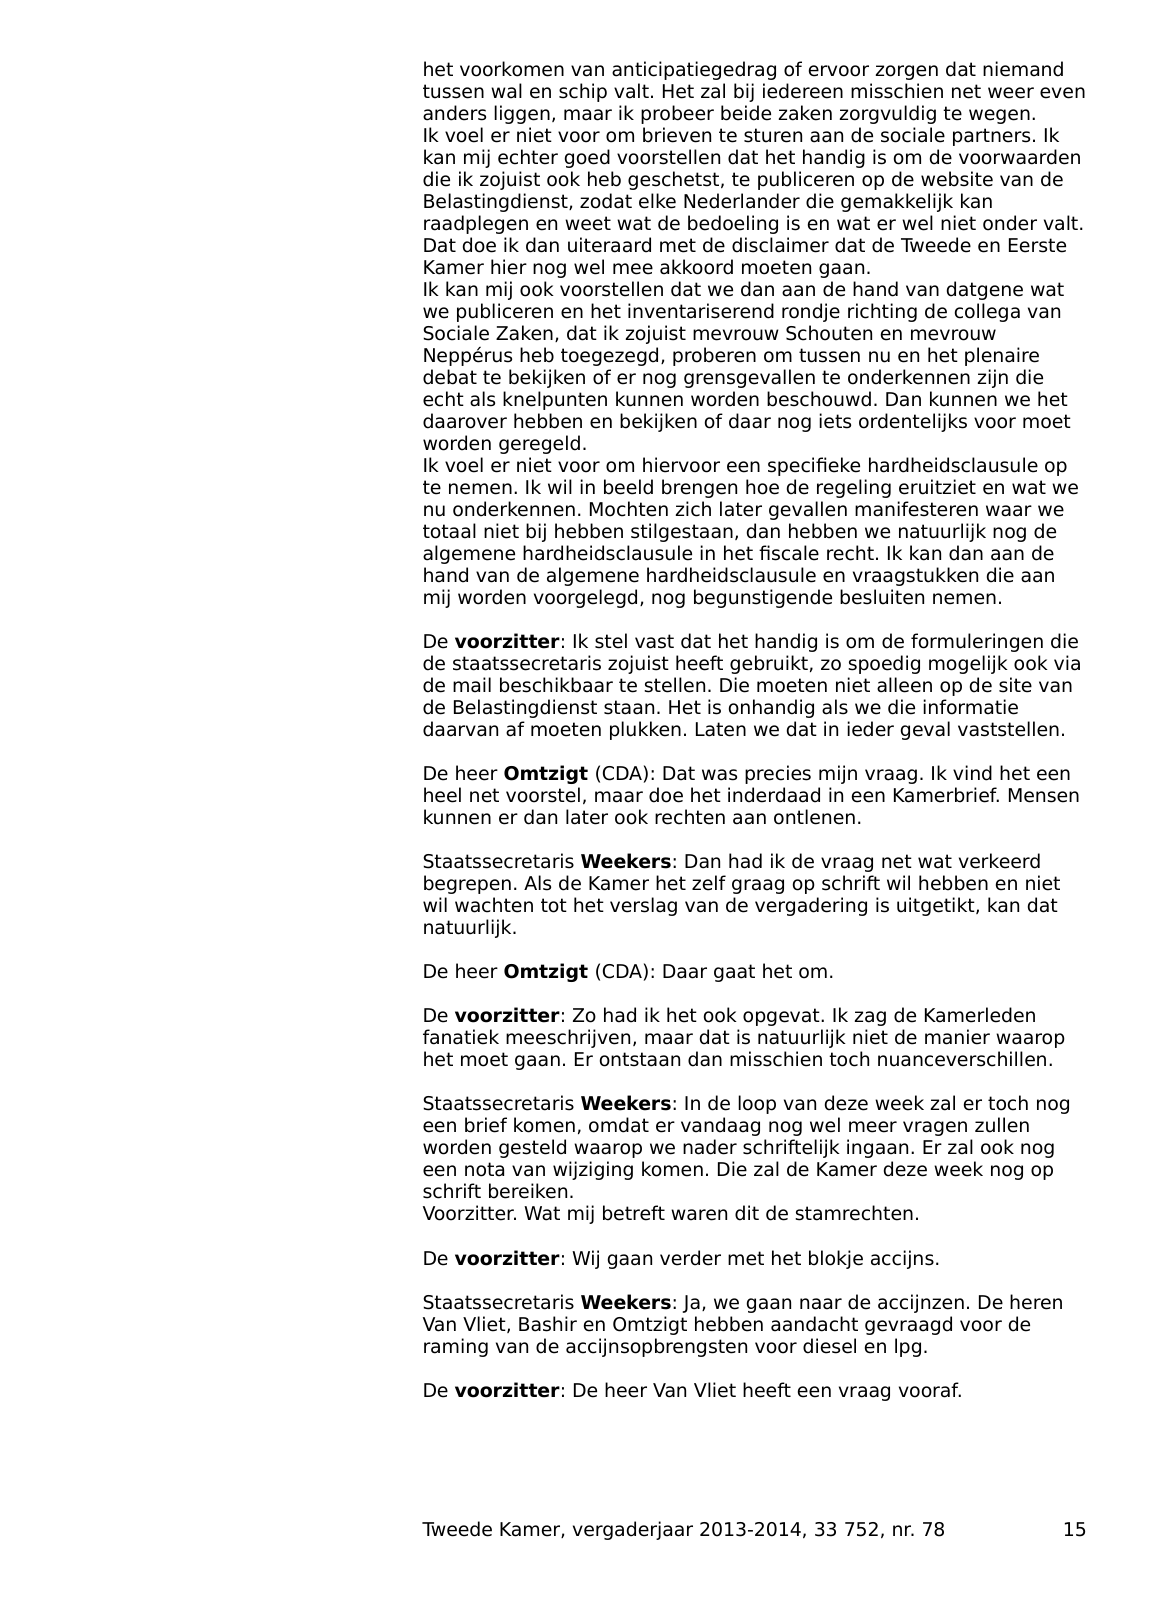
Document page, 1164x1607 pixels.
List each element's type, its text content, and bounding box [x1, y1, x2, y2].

text De heer Omtzigt (CDA): Daar gaat het om. [422, 961, 1087, 983]
text Staatssecretaris Weekers: In de loop van deze week zal er toch nog een brief komen, omdat er vandaag nog wel meer vragen zullen worden gesteld waarop we nader schriftelijk ingaan. Er zal ook nog een nota van wijziging komen. Die zal de Kamer deze week nog op schrift bereiken. [422, 1093, 1087, 1203]
text De voorzitter: De heer Van Vliet heeft een vraag vooraf. [422, 1380, 1087, 1402]
text Voorzitter. Wat mij betreft waren dit de stamrechten. [422, 1203, 1087, 1225]
text het voorkomen van anticipatiegedrag of ervoor zorgen dat niemand tussen wal en schip valt. Het zal bij iedereen misschien net weer even anders liggen, maar ik probeer beide zaken zorgvuldig te wegen. [422, 59, 1087, 125]
text Ik voel er niet voor om hiervoor een specifieke hardheidsclausule op te nemen. Ik wil in beeld brengen hoe de regeling eruitziet en wat we nu onderkennen. Mochten zich later gevallen manifesteren waar we totaal niet bij hebben stilgestaan, dan hebben we natuurlijk nog de algemene hardheidsclausule in het fiscale recht. Ik kan dan aan de hand van de algemene hardheidsclausule en vraagstukken die aan mij worden voorgelegd, nog begunstigende besluiten nemen. [422, 455, 1087, 608]
text Staatssecretaris Weekers: Dan had ik de vraag net wat verkeerd begrepen. Als de Kamer het zelf graag op schrift wil hebben en niet wil wachten tot het verslag van de vergadering is uitgetikt, kan dat natuurlijk. [422, 851, 1087, 939]
text Ik voel er niet voor om brieven te sturen aan de sociale partners. Ik kan mij echter goed voorstellen dat het handig is om de voorwaarden die ik zojuist ook heb geschetst, te publiceren op de website van de Belastingdienst, zodat elke Nederlander die gemakkelijk kan raadplegen en weet wat de bedoeling is en wat er wel niet onder valt. Dat doe ik dan uiteraard met de disclaimer dat de Tweede en Eerste Kamer hier nog wel mee akkoord moeten gaan. [422, 125, 1087, 279]
text De heer Omtzigt (CDA): Dat was precies mijn vraag. Ik vind het een heel net voorstel, maar doe het inderdaad in een Kamerbrief. Mensen kunnen er dan later ook rechten aan ontlenen. [422, 763, 1087, 829]
text De voorzitter: Wij gaan verder met het blokje accijns. [422, 1247, 1087, 1269]
text De voorzitter: Ik stel vast dat het handig is om de formuleringen die de staatssecretaris zojuist heeft gebruikt, zo spoedig mogelijk ook via de mail beschikbaar te stellen. Die moeten niet alleen op de site van de Belastingdienst staan. Het is onhandig als we die informatie daarvan af moeten plukken. Laten we dat in ieder geval vaststellen. [422, 631, 1087, 741]
text Ik kan mij ook voorstellen dat we dan aan de hand van datgene wat we publiceren en het inventariserend rondje richting de collega van Sociale Zaken, dat ik zojuist mevrouw Schouten en mevrouw Neppérus heb toegezegd, proberen om tussen nu en het plenaire debat te bekijken of er nog grensgevallen te onderkennen zijn die echt als knelpunten kunnen worden beschouwd. Dan kunnen we het daarover hebben en bekijken of daar nog iets ordentelijks voor moet worden geregeld. [422, 279, 1087, 455]
text Staatssecretaris Weekers: Ja, we gaan naar de accijnzen. De heren Van Vliet, Bashir en Omtzigt hebben aandacht gevraagd voor de raming van de accijnsopbrengsten voor diesel en lpg. [422, 1292, 1087, 1357]
text De voorzitter: Zo had ik het ook opgevat. Ik zag de Kamerleden fanatiek meeschrijven, maar dat is natuurlijk niet de manier waarop het moet gaan. Er ontstaan dan misschien toch nuanceverschillen. [422, 1005, 1087, 1071]
